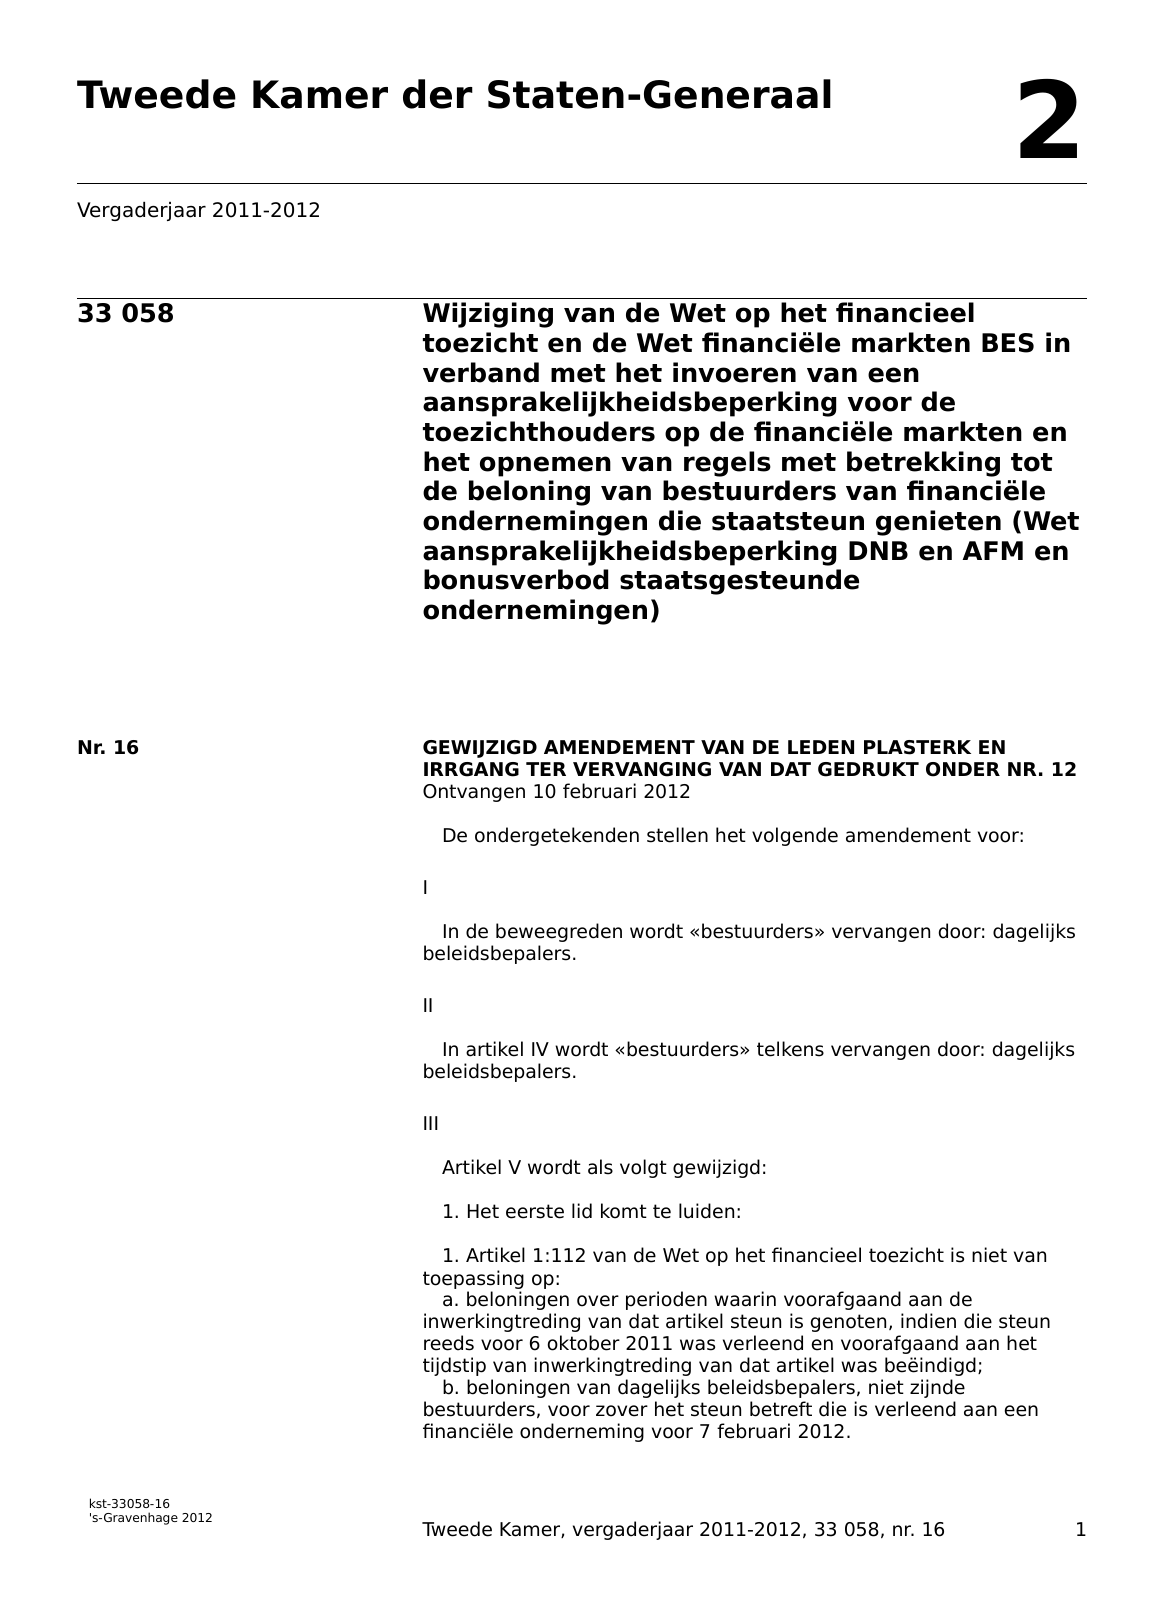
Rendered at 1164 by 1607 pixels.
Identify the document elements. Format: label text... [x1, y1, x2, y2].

text Artikel V wordt als volgt gewijzigd: [422, 1157, 1087, 1179]
table_header Tweede Kamer der Staten-Generaal [77, 59, 886, 183]
text 's-Gravenhage 2012 [88, 1511, 323, 1525]
text 1. Artikel 1:112 van de Wet op het financieel toezicht is niet van toepassing op: [422, 1245, 1087, 1289]
text De ondergetekenden stellen het volgende amendement voor: [422, 825, 1087, 847]
text 1. Het eerste lid komt te luiden: [422, 1201, 1087, 1223]
text kst-33058-16 [88, 1497, 323, 1511]
table_cell Vergaderjaar 2011-2012 [77, 184, 1087, 298]
text Ontvangen 10 februari 2012 [422, 781, 1087, 802]
subtitle 33 058 Wijziging van de Wet op het financieel toezicht en de Wet financiële markten BES in verband met het invoeren van een aansprakelijkheidsbeperking voor de toezichthouders op de financiële markten en het opnemen van regels met betrekking tot de beloning van bestuurders van financiële ondernemingen die staatsteun genieten (Wet aansprakelijkheidsbeperking DNB en AFM en bonusverbod staatsgesteunde ondernemingen) [77, 299, 1087, 626]
subtitle II [422, 995, 1087, 1017]
subtitle III [422, 1113, 1087, 1135]
text b. beloningen van dagelijks beleidsbepalers, niet zijnde bestuurders, voor zover het steun betreft die is verleend aan een financiële onderneming voor 7 februari 2012. [422, 1377, 1087, 1443]
table_header 2 [886, 59, 1087, 183]
subtitle I [422, 877, 1087, 899]
text In artikel IV wordt «bestuurders» telkens vervangen door: dagelijks beleidsbepalers. [422, 1039, 1087, 1083]
subtitle Nr. 16 GEWIJZIGD AMENDEMENT VAN DE LEDEN PLASTERK EN IRRGANG TER VERVANGING VAN DAT GEDRUKT ONDER NR. 12 [77, 737, 1087, 781]
text In de beweegreden wordt «bestuurders» vervangen door: dagelijks beleidsbepalers. [422, 921, 1087, 965]
text a. beloningen over perioden waarin voorafgaand aan de inwerkingtreding van dat artikel steun is genoten, indien die steun reeds voor 6 oktober 2011 was verleend en voorafgaand aan het tijdstip van inwerkingtreding van dat artikel was beëindigd; [422, 1289, 1087, 1377]
